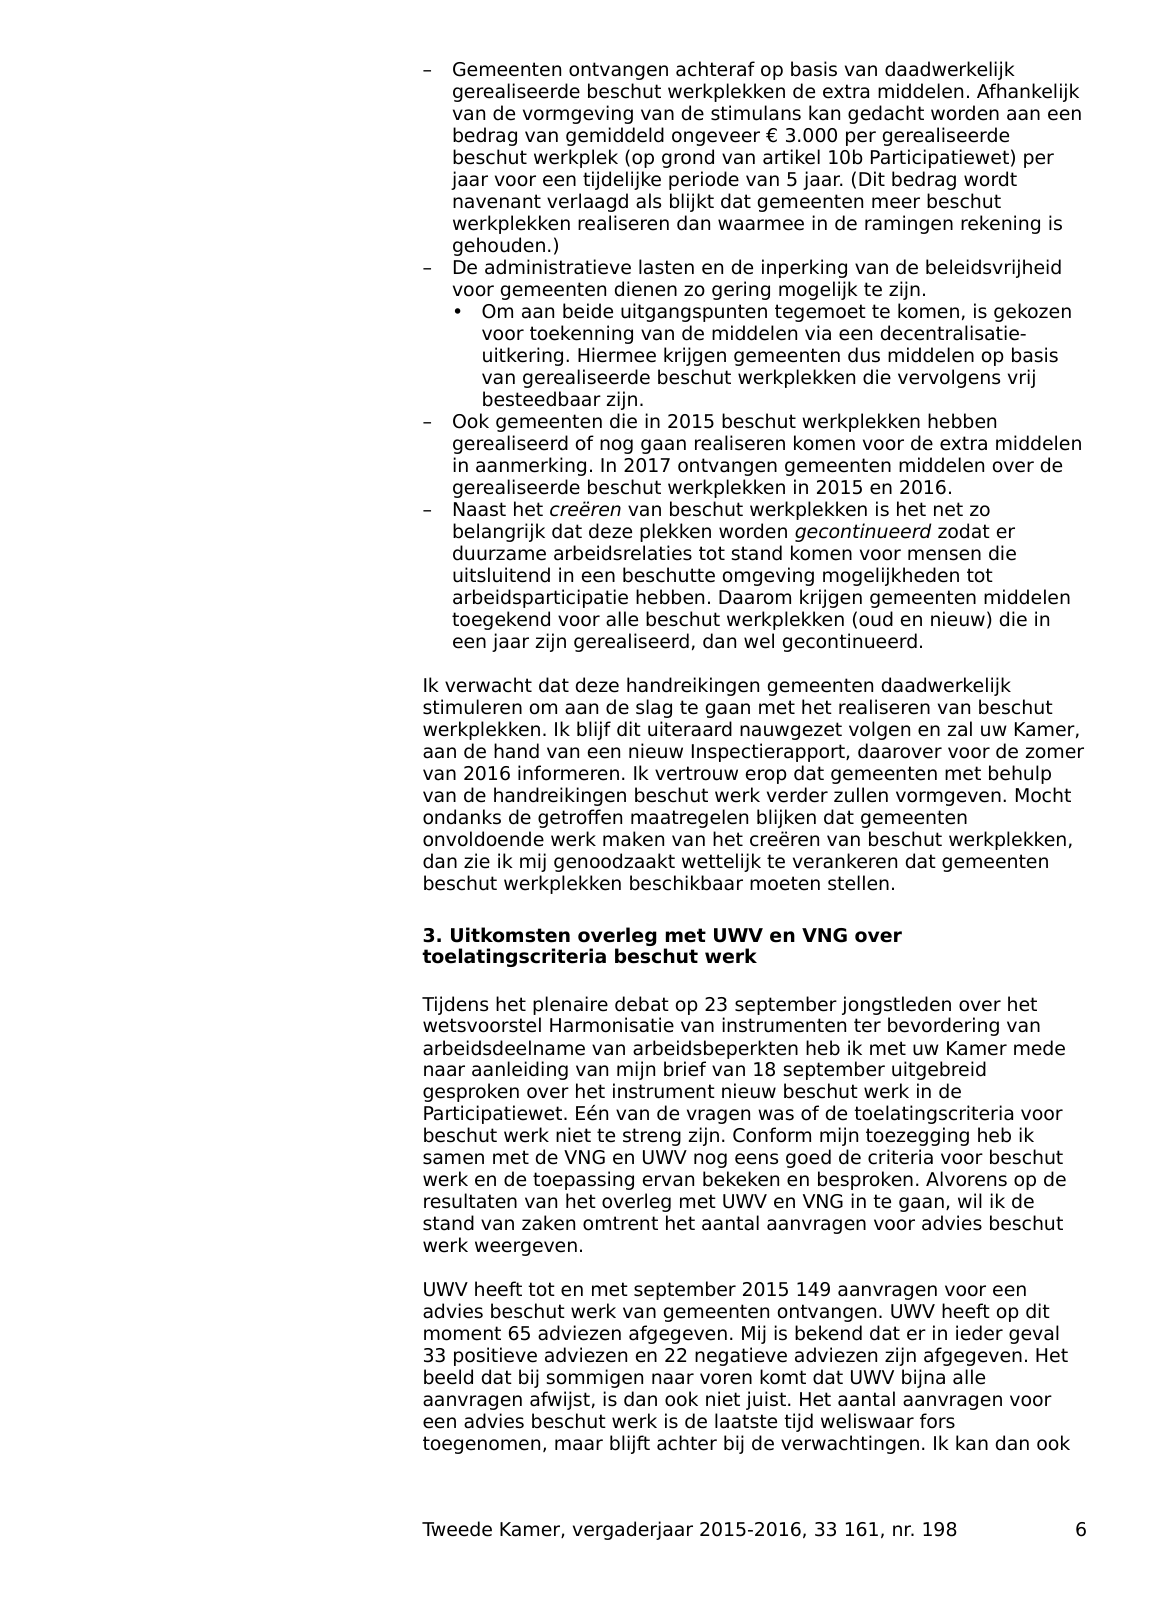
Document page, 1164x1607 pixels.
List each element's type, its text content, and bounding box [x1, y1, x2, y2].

text • Om aan beide uitgangspunten tegemoet te komen, is gekozen voor toekenning van de middelen via een decentralisatie-uitkering. Hiermee krijgen gemeenten dus middelen op basis van gerealiseerde beschut werkplekken die vervolgens vrij besteedbaar zijn. [452, 301, 1087, 411]
text – De administratieve lasten en de inperking van de beleidsvrijheid voor gemeenten dienen zo gering mogelijk te zijn. [422, 257, 1087, 301]
text – Gemeenten ontvangen achteraf op basis van daadwerkelijk gerealiseerde beschut werkplekken de extra middelen. Afhankelijk van de vormgeving van de stimulans kan gedacht worden aan een bedrag van gemiddeld ongeveer € 3.000 per gerealiseerde beschut werkplek (op grond van artikel 10b Participatiewet) per jaar voor een tijdelijke periode van 5 jaar. (Dit bedrag wordt navenant verlaagd als blijkt dat gemeenten meer beschut werkplekken realiseren dan waarmee in de ramingen rekening is gehouden.) [422, 59, 1087, 257]
text – Naast het creëren van beschut werkplekken is het net zo belangrijk dat deze plekken worden gecontinueerd zodat er duurzame arbeidsrelaties tot stand komen voor mensen die uitsluitend in een beschutte omgeving mogelijkheden tot arbeidsparticipatie hebben. Daarom krijgen gemeenten middelen toegekend voor alle beschut werkplekken (oud en nieuw) die in een jaar zijn gerealiseerd, dan wel gecontinueerd. [422, 499, 1087, 652]
text Tijdens het plenaire debat op 23 september jongstleden over het wetsvoorstel Harmonisatie van instrumenten ter bevordering van arbeidsdeelname van arbeidsbeperkten heb ik met uw Kamer mede naar aanleiding van mijn brief van 18 september uitgebreid gesproken over het instrument nieuw beschut werk in de Participatiewet. Eén van de vragen was of de toelatingscriteria voor beschut werk niet te streng zijn. Conform mijn toezegging heb ik samen met de VNG en UWV nog eens goed de criteria voor beschut werk en de toepassing ervan bekeken en besproken. Alvorens op de resultaten van het overleg met UWV en VNG in te gaan, wil ik de stand van zaken omtrent het aantal aanvragen voor advies beschut werk weergeven. [422, 993, 1087, 1257]
text – Ook gemeenten die in 2015 beschut werkplekken hebben gerealiseerd of nog gaan realiseren komen voor de extra middelen in aanmerking. In 2017 ontvangen gemeenten middelen over de gerealiseerde beschut werkplekken in 2015 en 2016. [422, 411, 1087, 499]
text UWV heeft tot en met september 2015 149 aanvragen voor een advies beschut werk van gemeenten ontvangen. UWV heeft op dit moment 65 adviezen afgegeven. Mij is bekend dat er in ieder geval 33 positieve adviezen en 22 negatieve adviezen zijn afgegeven. Het beeld dat bij sommigen naar voren komt dat UWV bijna alle aanvragen afwijst, is dan ook niet juist. Het aantal aanvragen voor een advies beschut werk is de laatste tijd weliswaar fors toegenomen, maar blijft achter bij de verwachtingen. Ik kan dan ook [422, 1279, 1087, 1455]
subtitle 3. Uitkomsten overleg met UWV en VNG over toelatingscriteria beschut werk [422, 924, 1087, 968]
text Ik verwacht dat deze handreikingen gemeenten daadwerkelijk stimuleren om aan de slag te gaan met het realiseren van beschut werkplekken. Ik blijf dit uiteraard nauwgezet volgen en zal uw Kamer, aan de hand van een nieuw Inspectierapport, daarover voor de zomer van 2016 informeren. Ik vertrouw erop dat gemeenten met behulp van de handreikingen beschut werk verder zullen vormgeven. Mocht ondanks de getroffen maatregelen blijken dat gemeenten onvoldoende werk maken van het creëren van beschut werkplekken, dan zie ik mij genoodzaakt wettelijk te verankeren dat gemeenten beschut werkplekken beschikbaar moeten stellen. [422, 675, 1087, 894]
